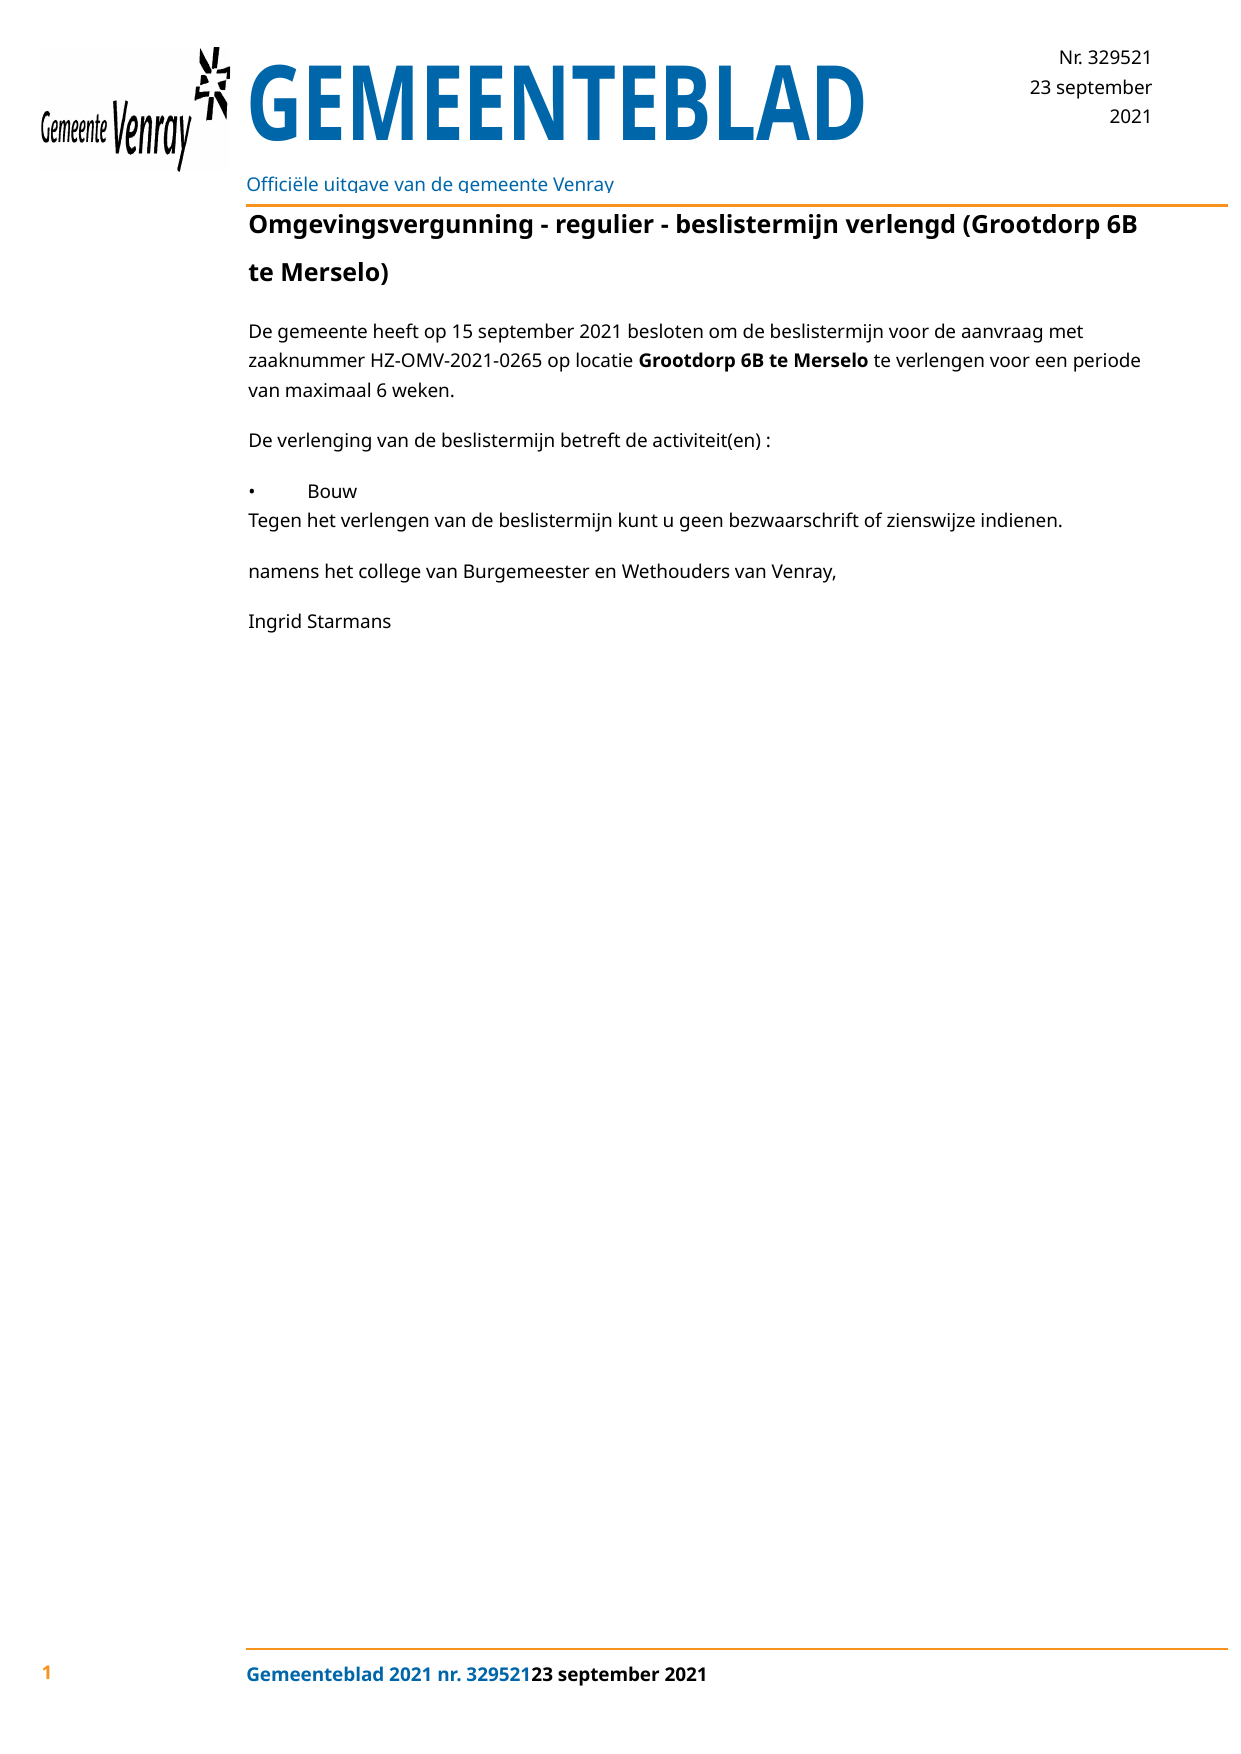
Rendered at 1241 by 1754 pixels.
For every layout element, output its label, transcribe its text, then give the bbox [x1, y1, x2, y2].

picture [41, 47, 231, 172]
text Ingrid Starmans [248, 608, 1152, 634]
text De gemeente heeft op 15 september 2021 besloten om de beslistermijn voor de aanvraag met zaaknummer HZ-OMV-2021-0265 op locatie Grootdorp 6B te Merselo te verlengen voor een periode van maximaal 6 weken. [248, 318, 1152, 403]
text De verlenging van de beslistermijn betreft de activiteit(en) : [248, 427, 1152, 453]
text Tegen het verlengen van de beslistermijn kunt u geen bezwaarschrift of zienswijze indienen. [248, 507, 1152, 533]
text Omgevingsvergunning - regulier - beslistermijn verlengd (Grootdorp 6B te Merselo) [248, 207, 1152, 288]
list Bouw [248, 478, 1152, 504]
text namens het college van Burgemeester en Wethouders van Venray, [248, 558, 1152, 584]
